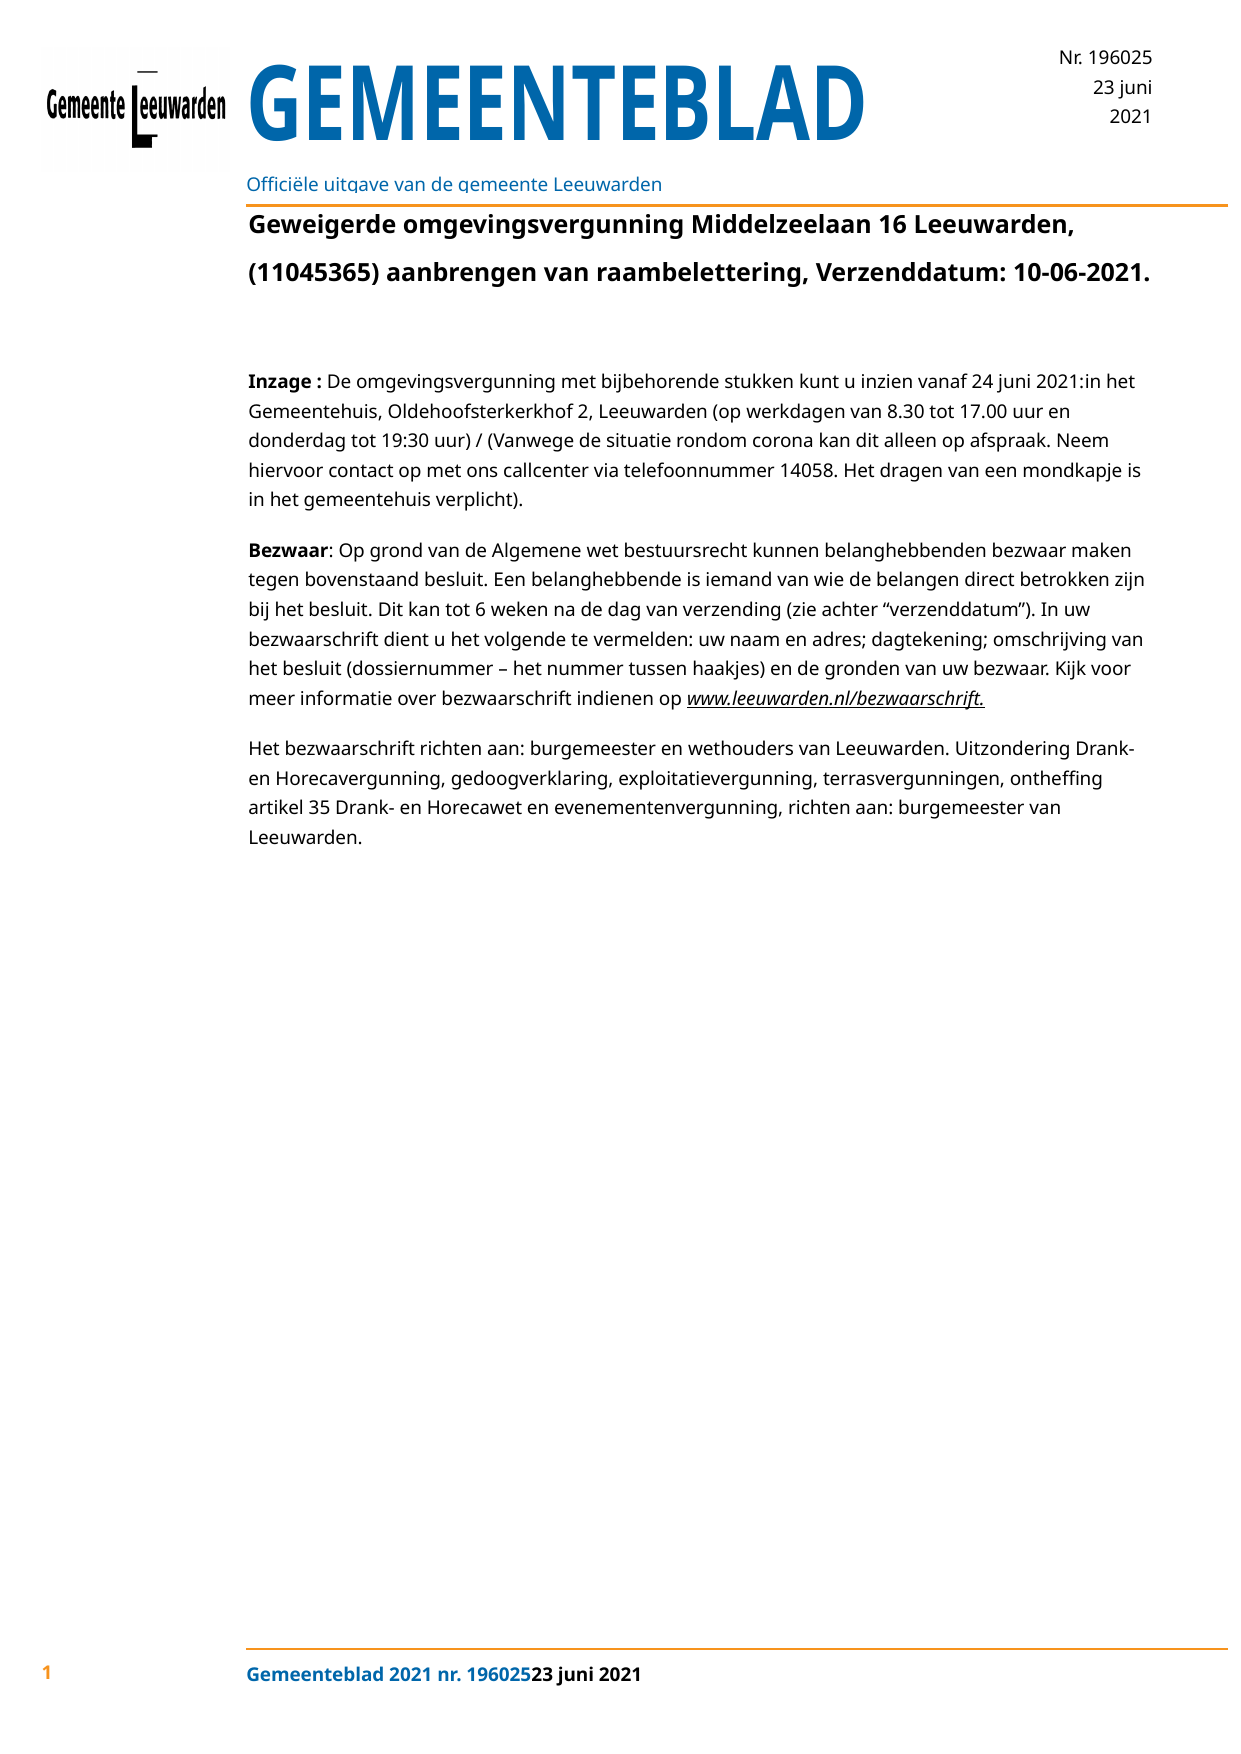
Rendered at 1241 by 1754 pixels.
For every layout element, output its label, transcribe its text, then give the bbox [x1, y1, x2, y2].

text Bezwaar: Op grond van de Algemene wet bestuursrecht kunnen belanghebbenden bezwaar maken tegen bovenstaand besluit. Een belanghebbende is iemand van wie de belangen direct betrokken zijn bij het besluit. Dit kan tot 6 weken na de dag van verzending (zie achter “verzenddatum”). In uw bezwaarschrift dient u het volgende te vermelden: uw naam en adres; dagtekening; omschrijving van het besluit (dossiernummer – het nummer tussen haakjes) en de gronden van uw bezwaar. Kijk voor meer informatie over bezwaarschrift indienen op www.leeuwarden.nl/bezwaarschrift. [248, 537, 1152, 711]
text Inzage : De omgevingsvergunning met bijbehorende stukken kunt u inzien vanaf 24 juni 2021:in het Gemeentehuis, Oldehoofsterkerkhof 2, Leeuwarden (op werkdagen van 8.30 tot 17.00 uur en donderdag tot 19:30 uur) / (Vanwege de situatie rondom corona kan dit alleen op afspraak. Neem hiervoor contact op met ons callcenter via telefoonnummer 14058. Het dragen van een mondkapje is in het gemeentehuis verplicht). [248, 368, 1152, 512]
text Het bezwaarschrift richten aan: burgemeester en wethouders van Leeuwarden. Uitzondering Drank- en Horecavergunning, gedoogverklaring, exploitatievergunning, terrasvergunningen, ontheffing artikel 35 Drank- en Horecawet en evenementenvergunning, richten aan: burgemeester van Leeuwarden. [248, 735, 1152, 850]
text Geweigerde omgevingsvergunning Middelzeelaan 16 Leeuwarden, (11045365) aanbrengen van raambelettering, Verzenddatum: 10-06-2021. [248, 207, 1152, 288]
picture [41, 47, 231, 172]
